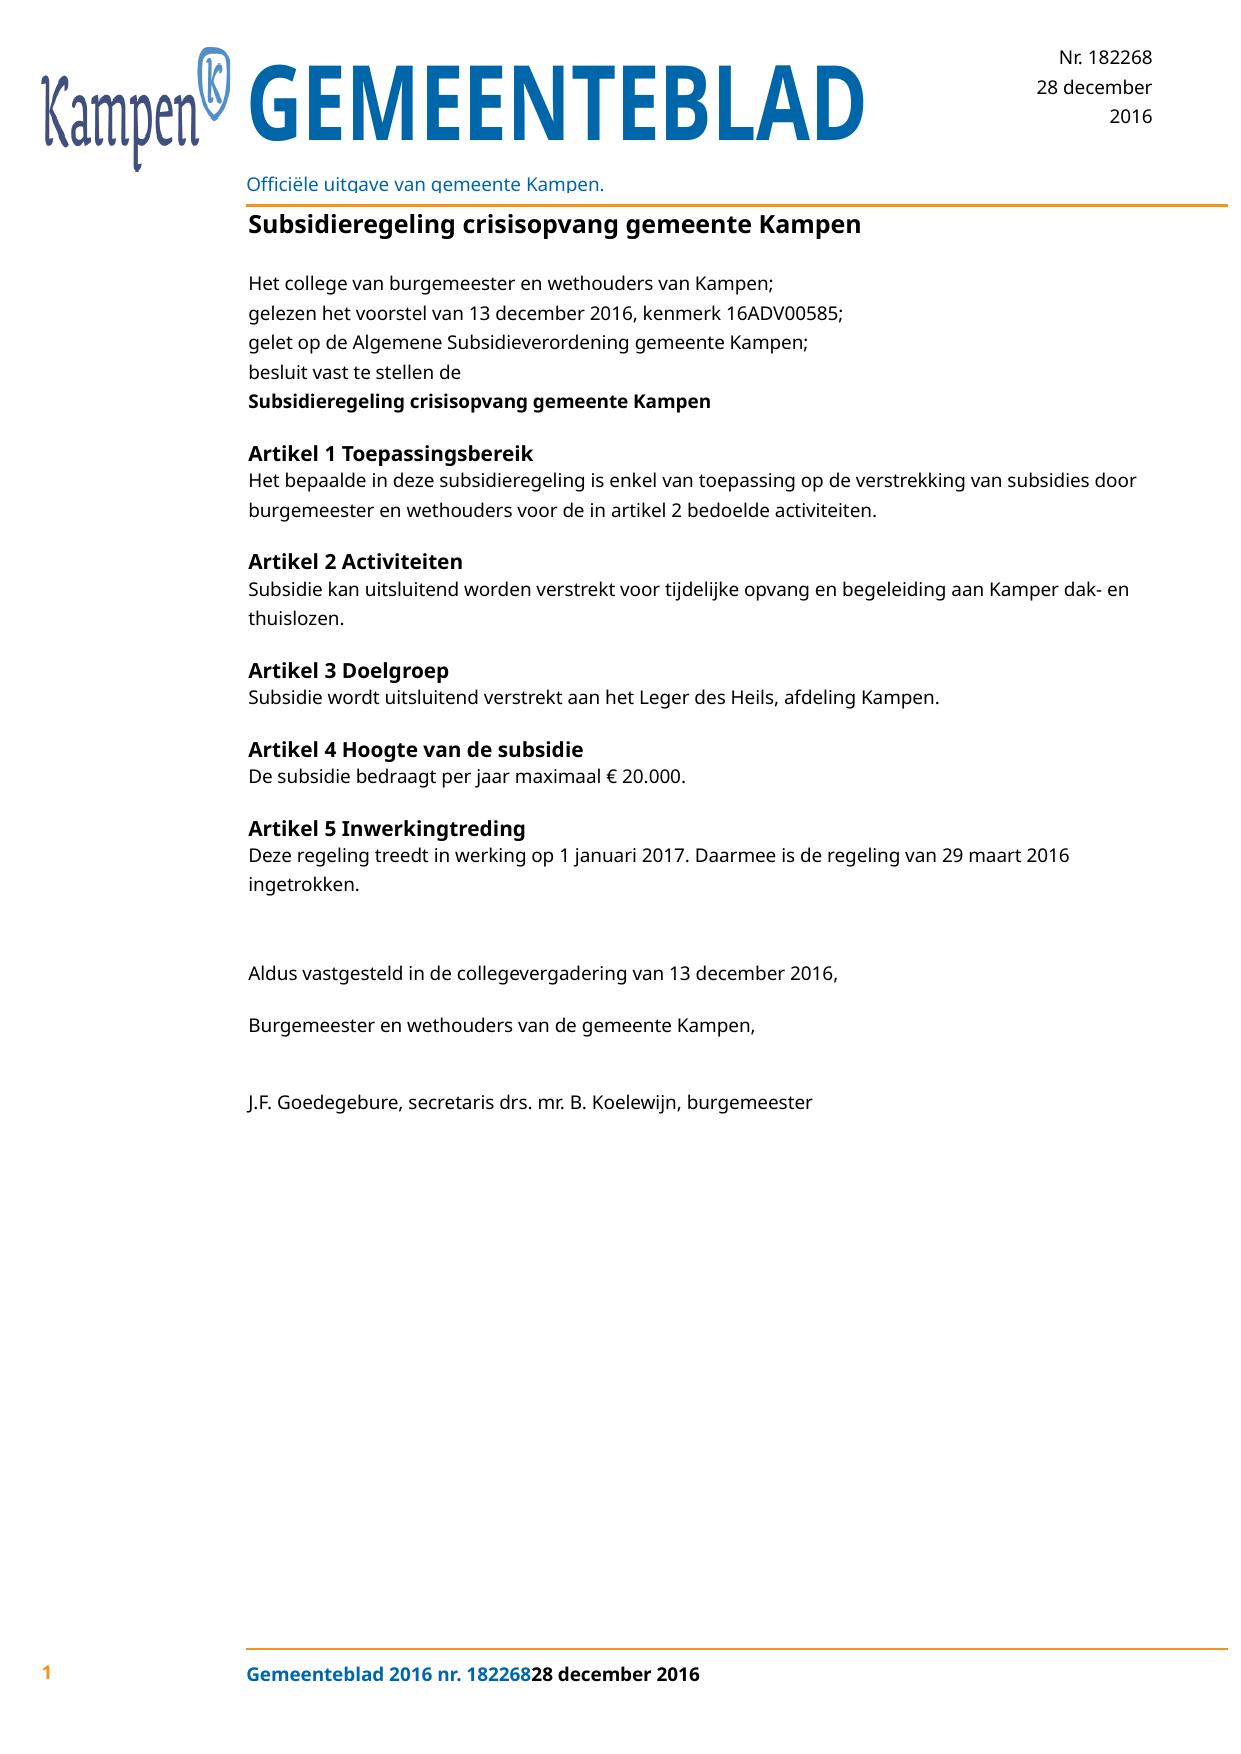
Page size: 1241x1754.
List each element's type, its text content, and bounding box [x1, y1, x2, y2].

text Aldus vastgesteld in de collegevergadering van 13 december 2016, [248, 960, 1152, 986]
text Artikel 1 Toepassingsbereik [248, 439, 1152, 467]
text Artikel 2 Activiteiten [248, 547, 1152, 576]
text Het college van burgemeester en wethouders van Kampen; [248, 270, 1152, 296]
text Subsidie wordt uitsluitend verstrekt aan het Leger des Heils, afdeling Kampen. [248, 684, 1152, 710]
text Subsidieregeling crisisopvang gemeente Kampen [248, 207, 1152, 241]
text gelet op de Algemene Subsidieverordening gemeente Kampen; [248, 329, 1152, 355]
text Artikel 5 Inwerkingtreding [248, 814, 1152, 842]
text Artikel 4 Hoogte van de subsidie [248, 735, 1152, 763]
text De subsidie bedraagt per jaar maximaal € 20.000. [248, 763, 1152, 789]
text Deze regeling treedt in werking op 1 januari 2017. Daarmee is de regeling van 29 maart 2016 ingetrokken. [248, 842, 1152, 897]
text besluit vast te stellen de [248, 359, 1152, 385]
text J.F. Goedegebure, secretaris drs. mr. B. Koelewijn, burgemeester [248, 1089, 1152, 1115]
text Burgemeester en wethouders van de gemeente Kampen, [248, 1012, 1152, 1038]
text Artikel 3 Doelgroep [248, 656, 1152, 684]
text Subsidieregeling crisisopvang gemeente Kampen [248, 389, 1152, 414]
text Het bepaalde in deze subsidieregeling is enkel van toepassing op de verstrekking van subsidies door burgemeester en wethouders voor de in artikel 2 bedoelde activiteiten. [248, 467, 1152, 523]
text gelezen het voorstel van 13 december 2016, kenmerk 16ADV00585; [248, 300, 1152, 326]
picture [41, 47, 231, 172]
text Subsidie kan uitsluitend worden verstrekt voor tijdelijke opvang en begeleiding aan Kamper dak- en thuislozen. [248, 576, 1152, 631]
